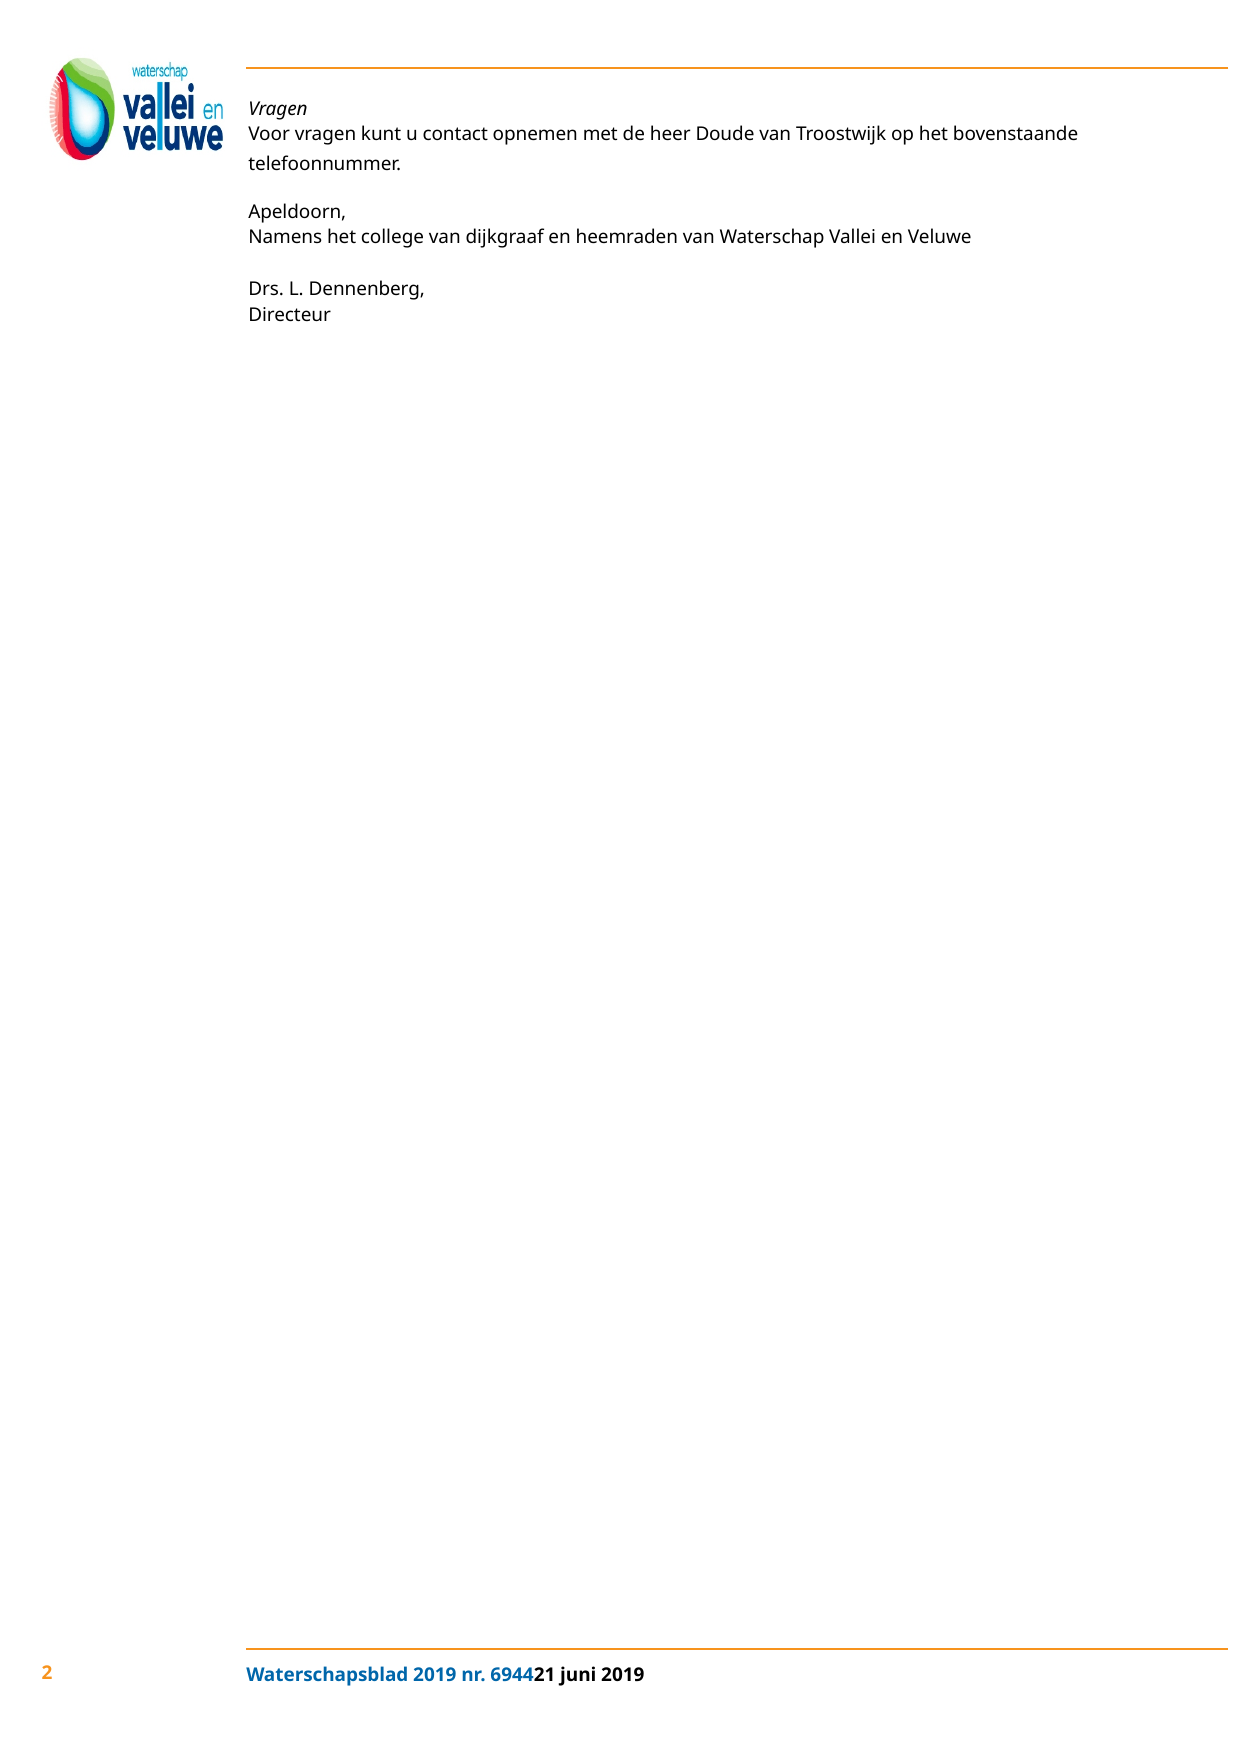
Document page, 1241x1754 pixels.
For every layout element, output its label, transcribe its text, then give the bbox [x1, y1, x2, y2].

picture [41, 47, 231, 172]
text Vragen [248, 95, 1152, 121]
text Apeldoorn, [248, 198, 1152, 224]
text Drs. L. Dennenberg, [248, 275, 1152, 301]
text Namens het college van dijkgraaf en heemraden van Waterschap Vallei en Veluwe [248, 224, 1152, 249]
text Voor vragen kunt u contact opnemen met de heer Doude van Troostwijk op het bovenstaande telefoonnummer. [248, 121, 1152, 176]
text Directeur [248, 301, 1152, 327]
